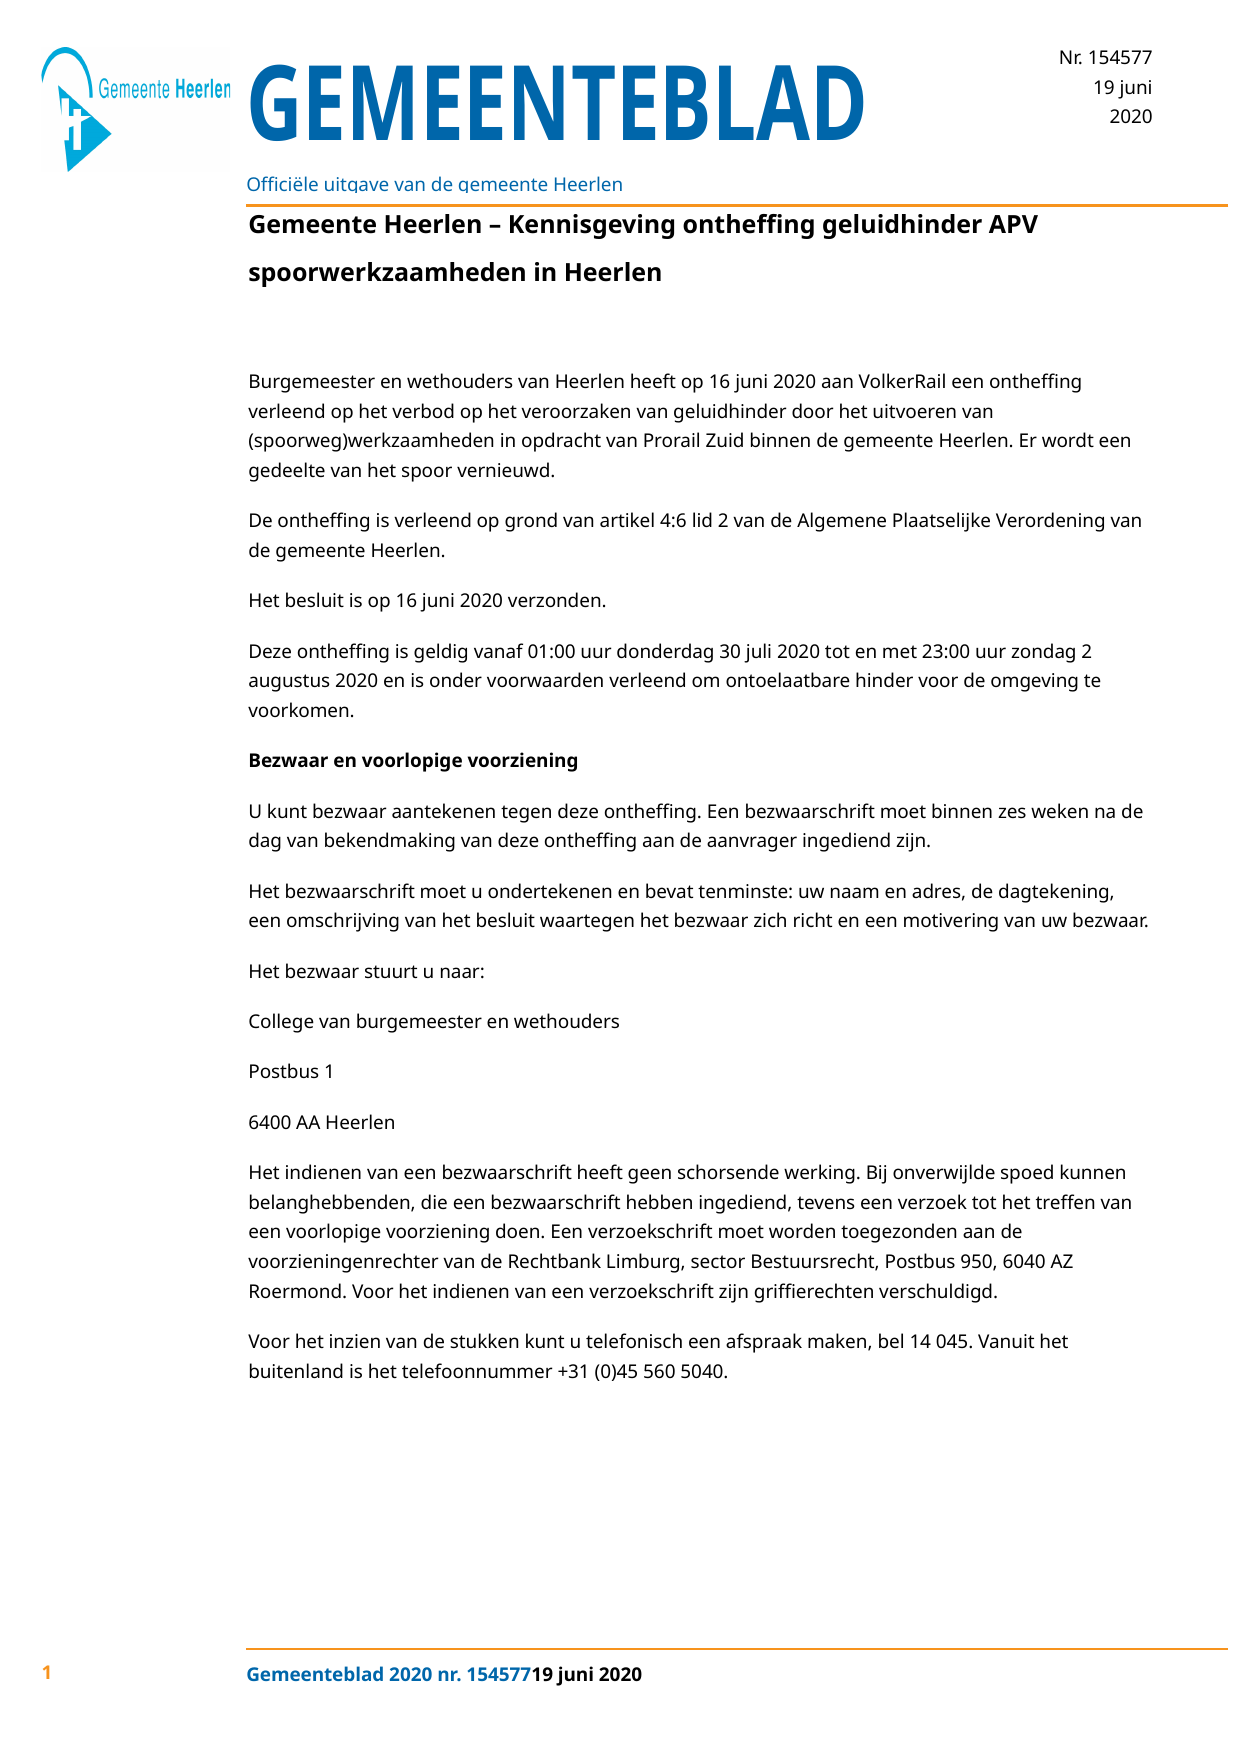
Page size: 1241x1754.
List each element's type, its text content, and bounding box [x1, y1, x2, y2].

text De ontheffing is verleend op grond van artikel 4:6 lid 2 van de Algemene Plaatselijke Verordening van de gemeente Heerlen. [248, 507, 1152, 563]
text Het bezwaarschrift moet u ondertekenen en bevat tenminste: uw naam en adres, de dagtekening, een omschrijving van het besluit waartegen het bezwaar zich richt en een motivering van uw bezwaar. [248, 878, 1152, 933]
text Deze ontheffing is geldig vanaf 01:00 uur donderdag 30 juli 2020 tot en met 23:00 uur zondag 2 augustus 2020 en is onder voorwaarden verleend om ontoelaatbare hinder voor de omgeving te voorkomen. [248, 638, 1152, 723]
picture [41, 47, 231, 172]
text Het bezwaar stuurt u naar: [248, 958, 1152, 984]
text Het besluit is op 16 juni 2020 verzonden. [248, 587, 1152, 613]
text Het indienen van een bezwaarschrift heeft geen schorsende werking. Bij onverwijlde spoed kunnen belanghebbenden, die een bezwaarschrift hebben ingediend, tevens een verzoek tot het treffen van een voorlopige voorziening doen. Een verzoekschrift moet worden toegezonden aan de voorzieningenrechter van de Rechtbank Limburg, sector Bestuursrecht, Postbus 950, 6040 AZ Roermond. Voor het indienen van een verzoekschrift zijn griffierechten verschuldigd. [248, 1159, 1152, 1304]
text Bezwaar en voorlopige voorziening [248, 747, 1152, 773]
text U kunt bezwaar aantekenen tegen deze ontheffing. Een bezwaarschrift moet binnen zes weken na de dag van bekendmaking van deze ontheffing aan de aanvrager ingediend zijn. [248, 798, 1152, 853]
text College van burgemeester en wethouders [248, 1008, 1152, 1034]
text Postbus 1 [248, 1059, 1152, 1084]
text 6400 AA Heerlen [248, 1109, 1152, 1135]
text Burgemeester en wethouders van Heerlen heeft op 16 juni 2020 aan VolkerRail een ontheffing verleend op het verbod op het veroorzaken van geluidhinder door het uitvoeren van (spoorweg)werkzaamheden in opdracht van Prorail Zuid binnen de gemeente Heerlen. Er wordt een gedeelte van het spoor vernieuwd. [248, 368, 1152, 483]
text Gemeente Heerlen – Kennisgeving ontheffing geluidhinder APV spoorwerkzaamheden in Heerlen [248, 207, 1152, 288]
text Voor het inzien van de stukken kunt u telefonisch een afspraak maken, bel 14 045. Vanuit het buitenland is het telefoonnummer +31 (0)45 560 5040. [248, 1328, 1152, 1384]
picture [41, 47, 59, 70]
